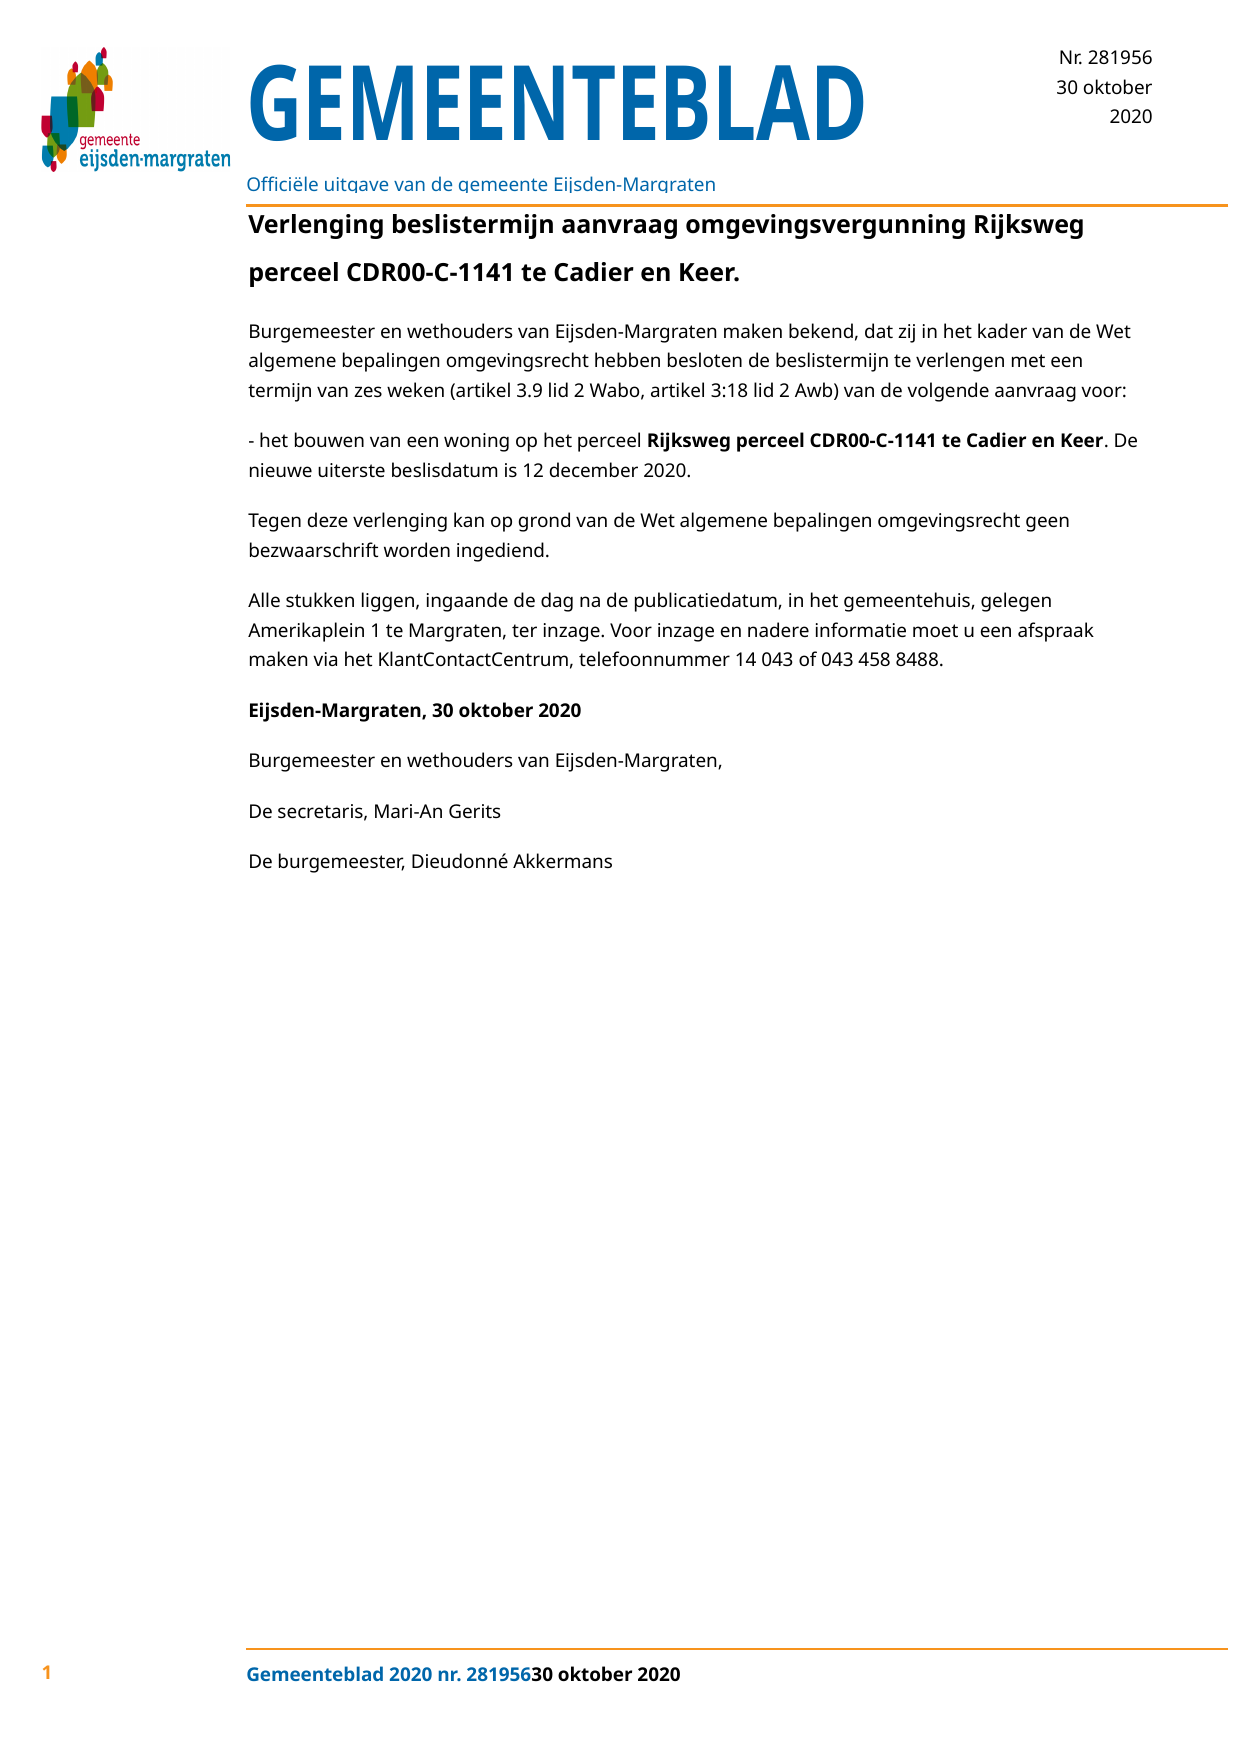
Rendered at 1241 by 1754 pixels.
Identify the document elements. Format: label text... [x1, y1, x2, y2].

text Verlenging beslistermijn aanvraag omgevingsvergunning Rijksweg perceel CDR00-C-1141 te Cadier en Keer. [248, 207, 1152, 288]
text Tegen deze verlenging kan op grond van de Wet algemene bepalingen omgevingsrecht geen bezwaarschrift worden ingediend. [248, 507, 1152, 563]
text - het bouwen van een woning op het perceel Rijksweg perceel CDR00-C-1141 te Cadier en Keer. De nieuwe uiterste beslisdatum is 12 december 2020. [248, 427, 1152, 483]
text De burgemeester, Dieudonné Akkermans [248, 848, 1152, 874]
picture [41, 47, 231, 172]
text Burgemeester en wethouders van Eijsden-Margraten maken bekend, dat zij in het kader van de Wet algemene bepalingen omgevingsrecht hebben besloten de beslistermijn te verlengen met een termijn van zes weken (artikel 3.9 lid 2 Wabo, artikel 3:18 lid 2 Awb) van de volgende aanvraag voor: [248, 318, 1152, 403]
text Eijsden-Margraten, 30 oktober 2020 [248, 697, 1152, 723]
text Burgemeester en wethouders van Eijsden-Margraten, [248, 747, 1152, 773]
text Alle stukken liggen, ingaande de dag na de publicatiedatum, in het gemeentehuis, gelegen Amerikaplein 1 te Margraten, ter inzage. Voor inzage en nadere informatie moet u een afspraak maken via het KlantContactCentrum, telefoonnummer 14 043 of 043 458 8488. [248, 587, 1152, 672]
text De secretaris, Mari-An Gerits [248, 798, 1152, 824]
